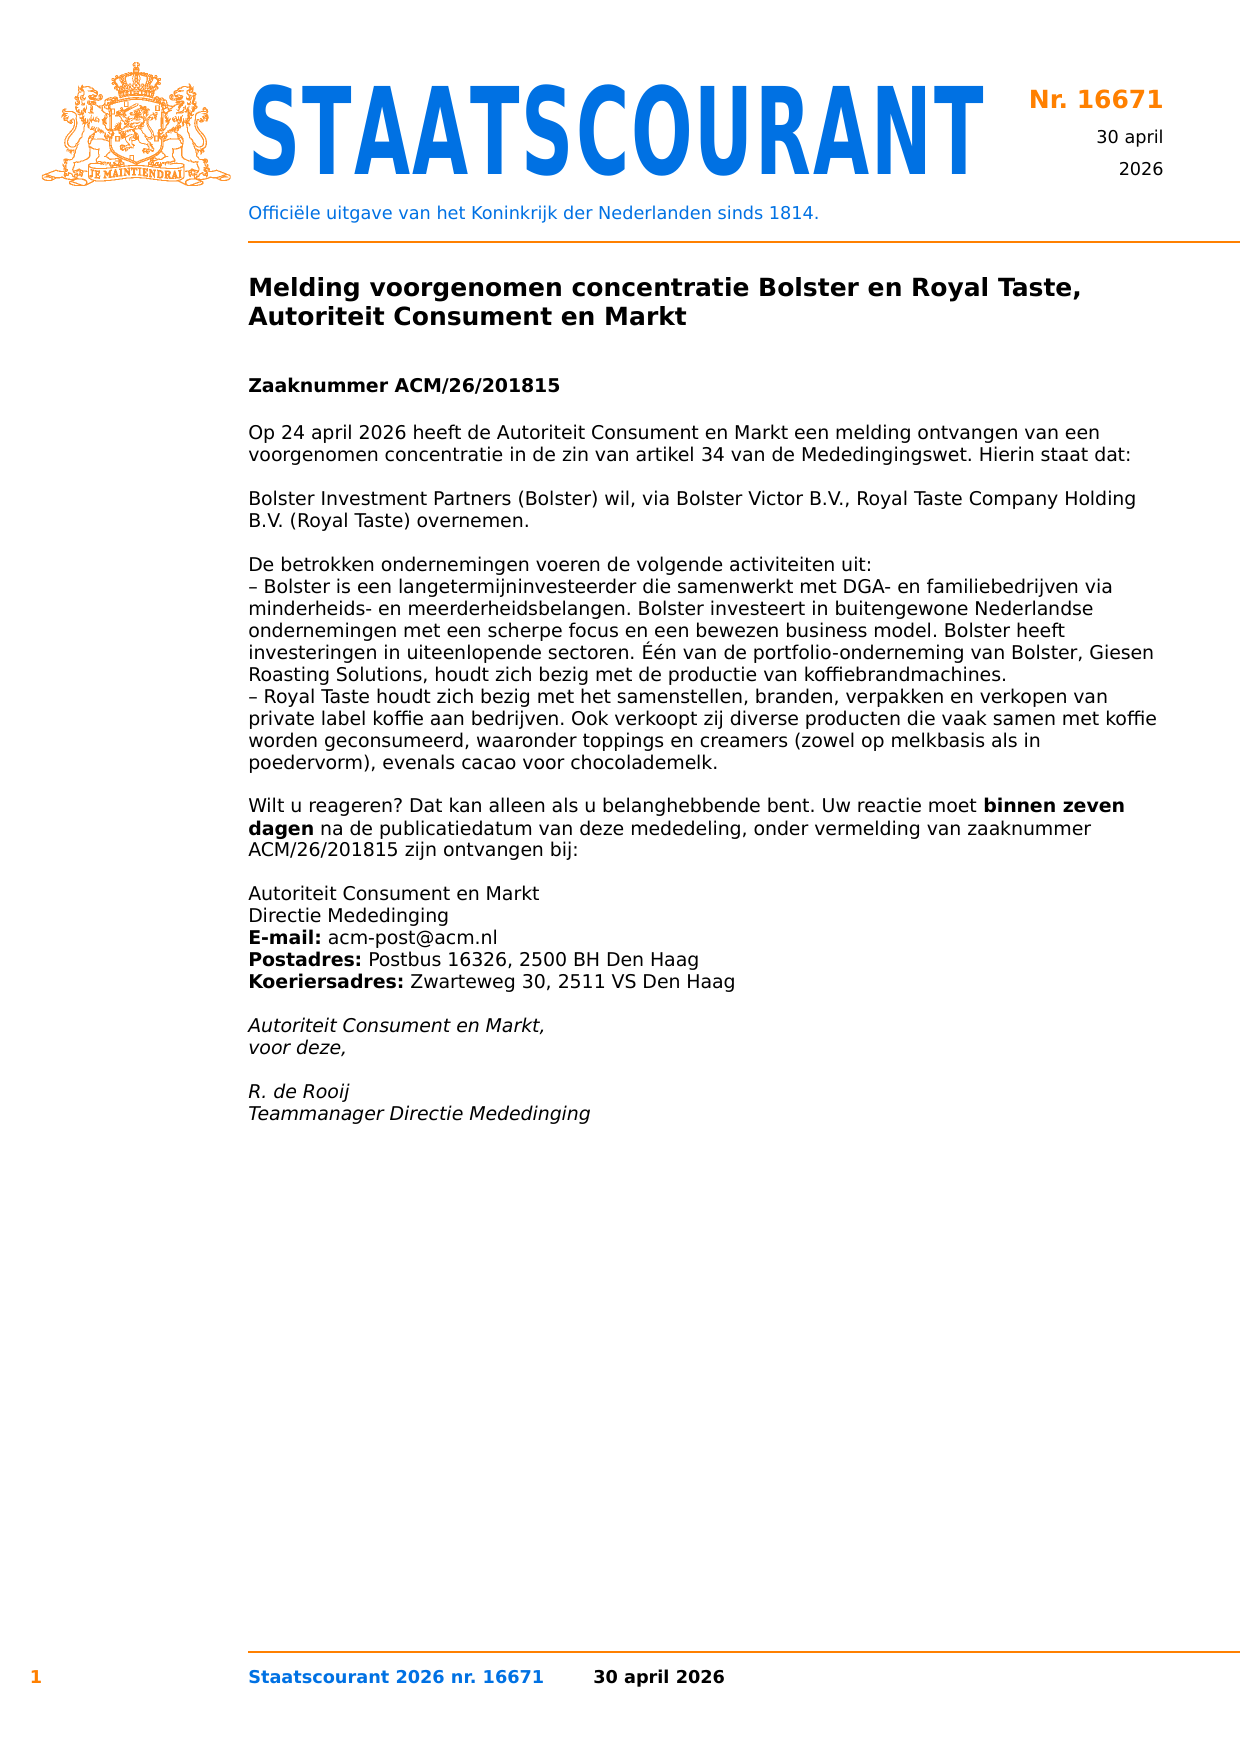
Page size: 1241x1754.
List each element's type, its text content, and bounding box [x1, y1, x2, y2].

text Autoriteit Consument en Markt, voor deze, R. de Rooij Teammanager Directie Mededinging [248, 1015, 1163, 1125]
text De betrokken ondernemingen voeren de volgende activiteiten uit: [248, 554, 1163, 576]
text E-mail: acm-post@acm.nl [248, 927, 1163, 949]
subtitle Zaaknummer ACM/26/201815 [248, 375, 1163, 397]
table_header [25, 62, 248, 241]
text – Bolster is een langetermijninvesteerder die samenwerkt met DGA- en familiebedrijven via minderheids- en meerderheidsbelangen. Bolster investeert in buitengewone Nederlandse ondernemingen met een scherpe focus en een bewezen business model. Bolster heeft investeringen in uiteenlopende sectoren. Één van de portfolio-onderneming van Bolster, Giesen Roasting Solutions, houdt zich bezig met de productie van koffiebrandmachines. [248, 576, 1163, 686]
picture [41, 62, 231, 186]
text Op 24 april 2026 heeft de Autoriteit Consument en Markt een melding ontvangen van een voorgenomen concentratie in de zin van artikel 34 van de Mededingingswet. Hierin staat dat: [248, 422, 1163, 466]
text Wilt u reageren? Dat kan alleen als u belanghebbende bent. Uw reactie moet binnen zeven dagen na de publicatiedatum van deze mededeling, onder vermelding van zaaknummer ACM/26/201815 zijn ontvangen bij: [248, 795, 1163, 861]
table_cell Officiële uitgave van het Koninkrijk der Nederlanden sinds 1814. [248, 203, 1240, 241]
text Postadres: Postbus 16326, 2500 BH Den Haag [248, 949, 1163, 971]
table_cell 2026 [998, 153, 1240, 203]
subtitle Melding voorgenomen concentratie Bolster en Royal Taste, Autoriteit Consument en Markt [248, 273, 1163, 331]
table_cell 30 april [998, 121, 1240, 153]
text Directie Mededinging [248, 905, 1163, 927]
text Bolster Investment Partners (Bolster) wil, via Bolster Victor B.V., Royal Taste Company Holding B.V. (Royal Taste) overnemen. [248, 488, 1163, 532]
table_header STAATSCOURANT [248, 62, 998, 203]
text Koeriersadres: Zwarteweg 30, 2511 VS Den Haag [248, 971, 1163, 993]
table_header Nr. 16671 [998, 62, 1240, 121]
text Autoriteit Consument en Markt [248, 883, 1163, 905]
text – Royal Taste houdt zich bezig met het samenstellen, branden, verpakken en verkopen van private label koffie aan bedrijven. Ook verkoopt zij diverse producten die vaak samen met koffie worden geconsumeerd, waaronder toppings en creamers (zowel op melkbasis als in poedervorm), evenals cacao voor chocolademelk. [248, 686, 1163, 773]
